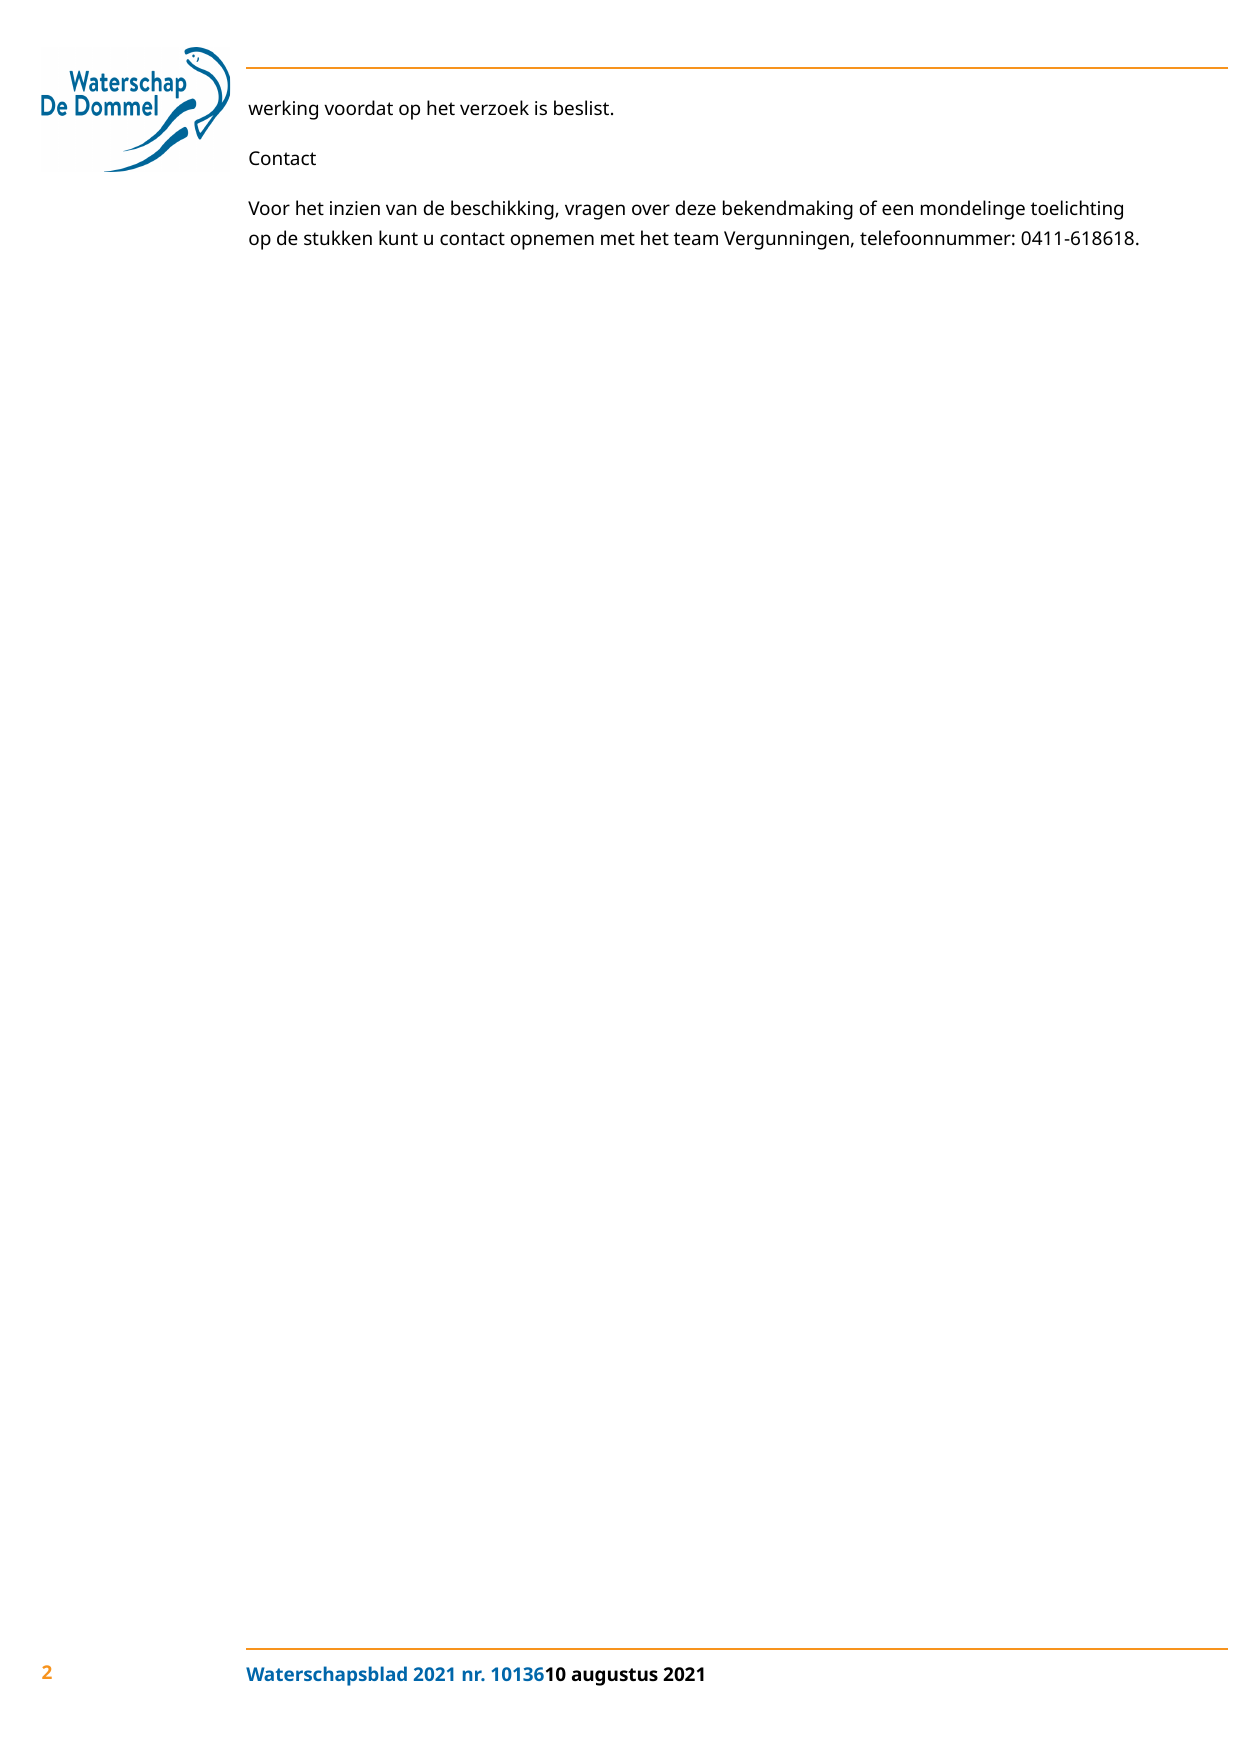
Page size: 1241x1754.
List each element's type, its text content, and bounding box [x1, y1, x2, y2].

picture [204, 47, 231, 76]
picture [41, 47, 231, 172]
picture [45, 99, 51, 111]
text werking voordat op het verzoek is beslist. [248, 95, 1152, 121]
text Contact [248, 145, 1152, 171]
text Voor het inzien van de beschikking, vragen over deze bekendmaking of een mondelinge toelichting op de stukken kunt u contact opnemen met het team Vergunningen, telefoonnummer: 0411-618618. [248, 196, 1152, 251]
picture [198, 118, 210, 131]
